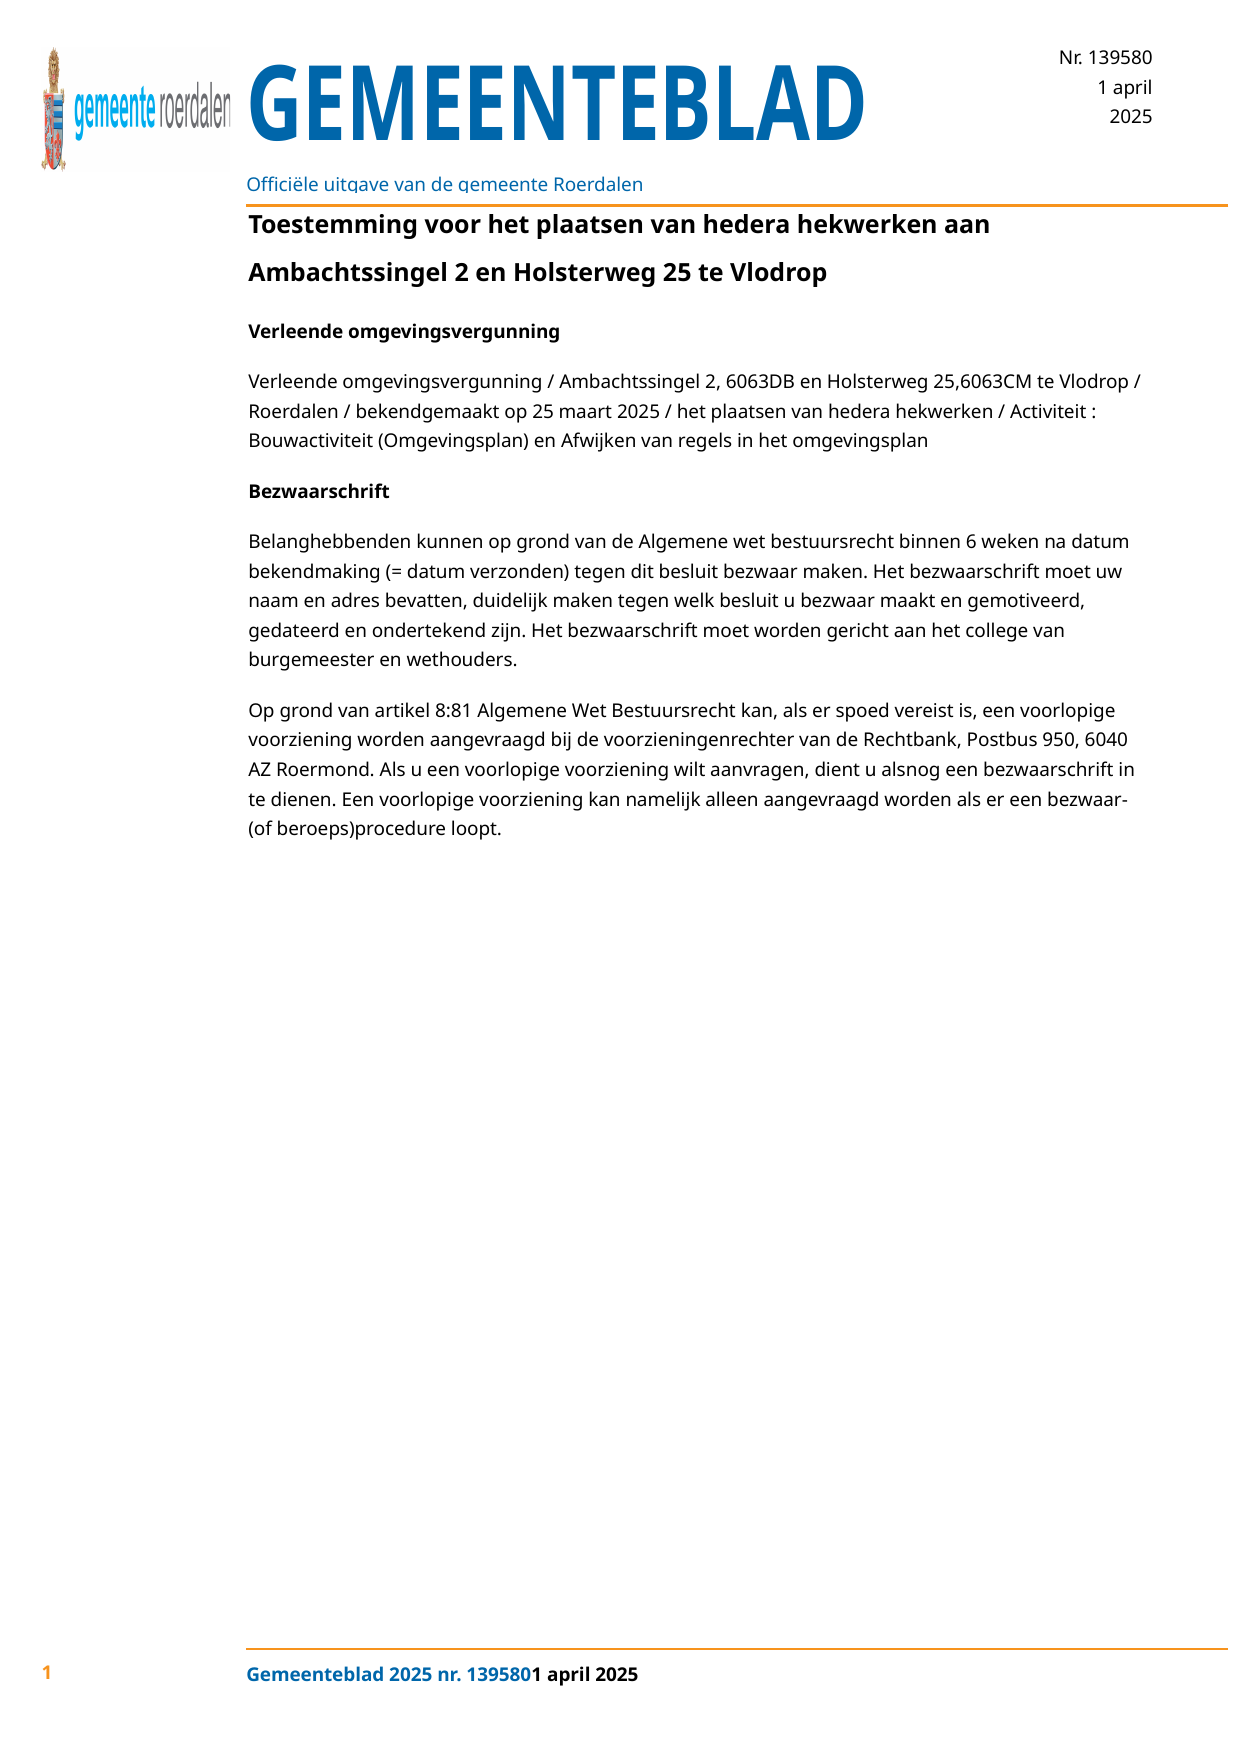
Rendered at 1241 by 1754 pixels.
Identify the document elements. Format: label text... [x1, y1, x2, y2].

text Bezwaarschrift [248, 478, 1152, 504]
text Verleende omgevingsvergunning / Ambachtssingel 2, 6063DB en Holsterweg 25,6063CM te Vlodrop / Roerdalen / bekendgemaakt op 25 maart 2025 / het plaatsen van hedera hekwerken / Activiteit : Bouwactiviteit (Omgevingsplan) en Afwijken van regels in het omgevingsplan [248, 368, 1152, 453]
text Verleende omgevingsvergunning [248, 318, 1152, 344]
text Toestemming voor het plaatsen van hedera hekwerken aan Ambachtssingel 2 en Holsterweg 25 te Vlodrop [248, 207, 1152, 288]
text Belanghebbenden kunnen op grond van de Algemene wet bestuursrecht binnen 6 weken na datum bekendmaking (= datum verzonden) tegen dit besluit bezwaar maken. Het bezwaarschrift moet uw naam en adres bevatten, duidelijk maken tegen welk besluit u bezwaar maakt en gemotiveerd, gedateerd en ondertekend zijn. Het bezwaarschrift moet worden gericht aan het college van burgemeester en wethouders. [248, 528, 1152, 672]
text Op grond van artikel 8:81 Algemene Wet Bestuursrecht kan, als er spoed vereist is, een voorlopige voorziening worden aangevraagd bij de voorzieningenrechter van de Rechtbank, Postbus 950, 6040 AZ Roermond. Als u een voorlopige voorziening wilt aanvragen, dient u alsnog een bezwaarschrift in te dienen. Een voorlopige voorziening kan namelijk alleen aangevraagd worden als er een bezwaar- (of beroeps)procedure loopt. [248, 697, 1152, 841]
picture [41, 47, 231, 172]
